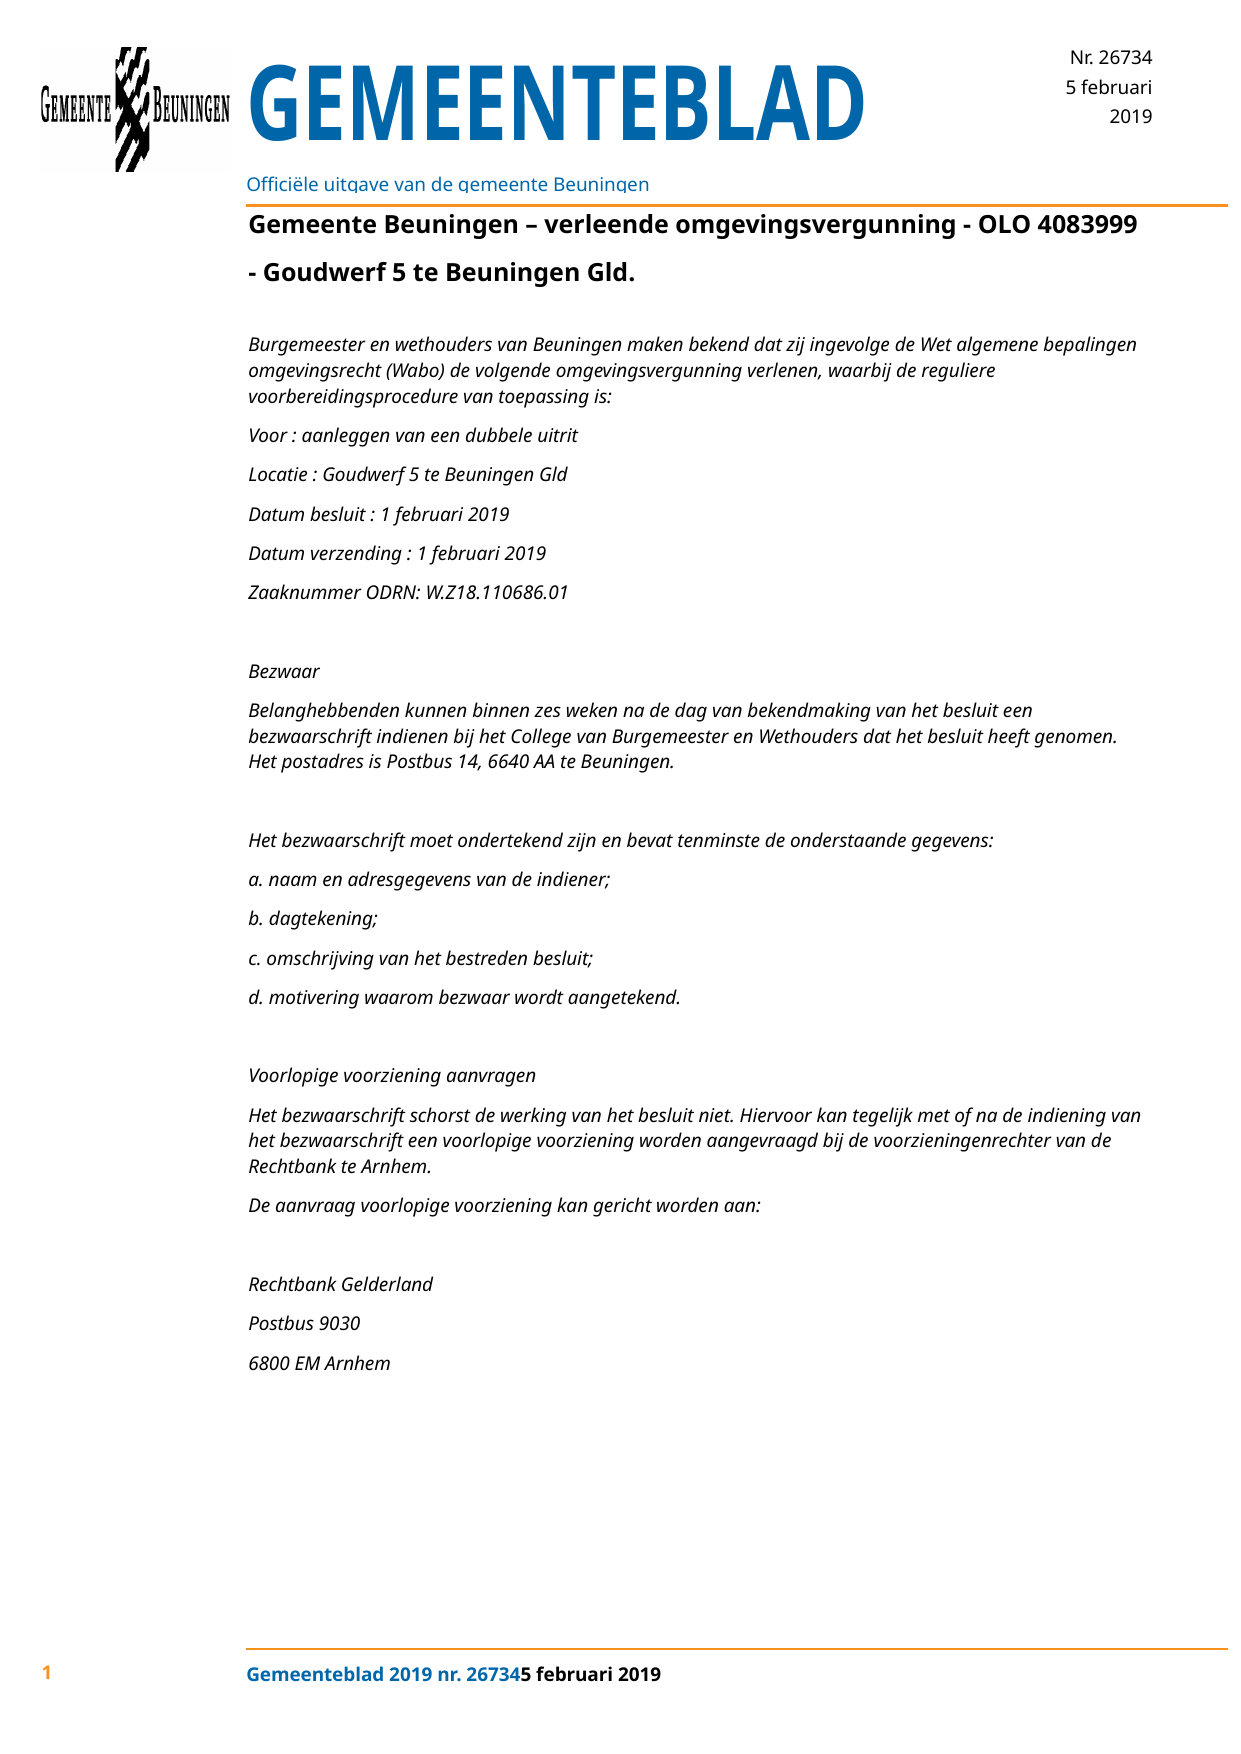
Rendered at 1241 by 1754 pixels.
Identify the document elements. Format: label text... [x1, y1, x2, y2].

text 6800 EM Arnhem [248, 1350, 1152, 1376]
text b. dagtekening; [248, 906, 1152, 931]
text Voor : aanleggen van een dubbele uitrit [248, 422, 1152, 448]
text Belanghebbenden kunnen binnen zes weken na de dag van bekendmaking van het besluit een bezwaarschrift indienen bij het College van Burgemeester en Wethouders dat het besluit heeft genomen. Het postadres is Postbus 14, 6640 AA te Beuningen. [248, 697, 1152, 774]
text Datum besluit : 1 februari 2019 [248, 501, 1152, 526]
text Rechtbank Gelderland [248, 1271, 1152, 1297]
text d. motivering waarom bezwaar wordt aangetekend. [248, 984, 1152, 1010]
picture [41, 47, 231, 172]
text De aanvraag voorlopige voorziening kan gericht worden aan: [248, 1193, 1152, 1218]
text Postbus 9030 [248, 1311, 1152, 1336]
text Het bezwaarschrift moet ondertekend zijn en bevat tenminste de onderstaande gegevens: [248, 827, 1152, 853]
text a. naam en adresgegevens van de indiener; [248, 866, 1152, 892]
text Datum verzending : 1 februari 2019 [248, 540, 1152, 566]
text Locatie : Goudwerf 5 te Beuningen Gld [248, 461, 1152, 487]
text Zaaknummer ODRN: W.Z18.110686.01 [248, 579, 1152, 605]
text Gemeente Beuningen – verleende omgevingsvergunning - OLO 4083999 - Goudwerf 5 te Beuningen Gld. [248, 207, 1152, 288]
text Voorlopige voorziening aanvragen [248, 1063, 1152, 1088]
text Het bezwaarschrift schorst de werking van het besluit niet. Hiervoor kan tegelijk met of na de indiening van het bezwaarschrift een voorlopige voorziening worden aangevraagd bij de voorzieningenrechter van de Rechtbank te Arnhem. [248, 1102, 1152, 1179]
text Bezwaar [248, 658, 1152, 683]
text c. omschrijving van het bestreden besluit; [248, 945, 1152, 971]
text Burgemeester en wethouders van Beuningen maken bekend dat zij ingevolge de Wet algemene bepalingen omgevingsrecht (Wabo) de volgende omgevingsvergunning verlenen, waarbij de reguliere voorbereidingsprocedure van toepassing is: [248, 331, 1152, 409]
